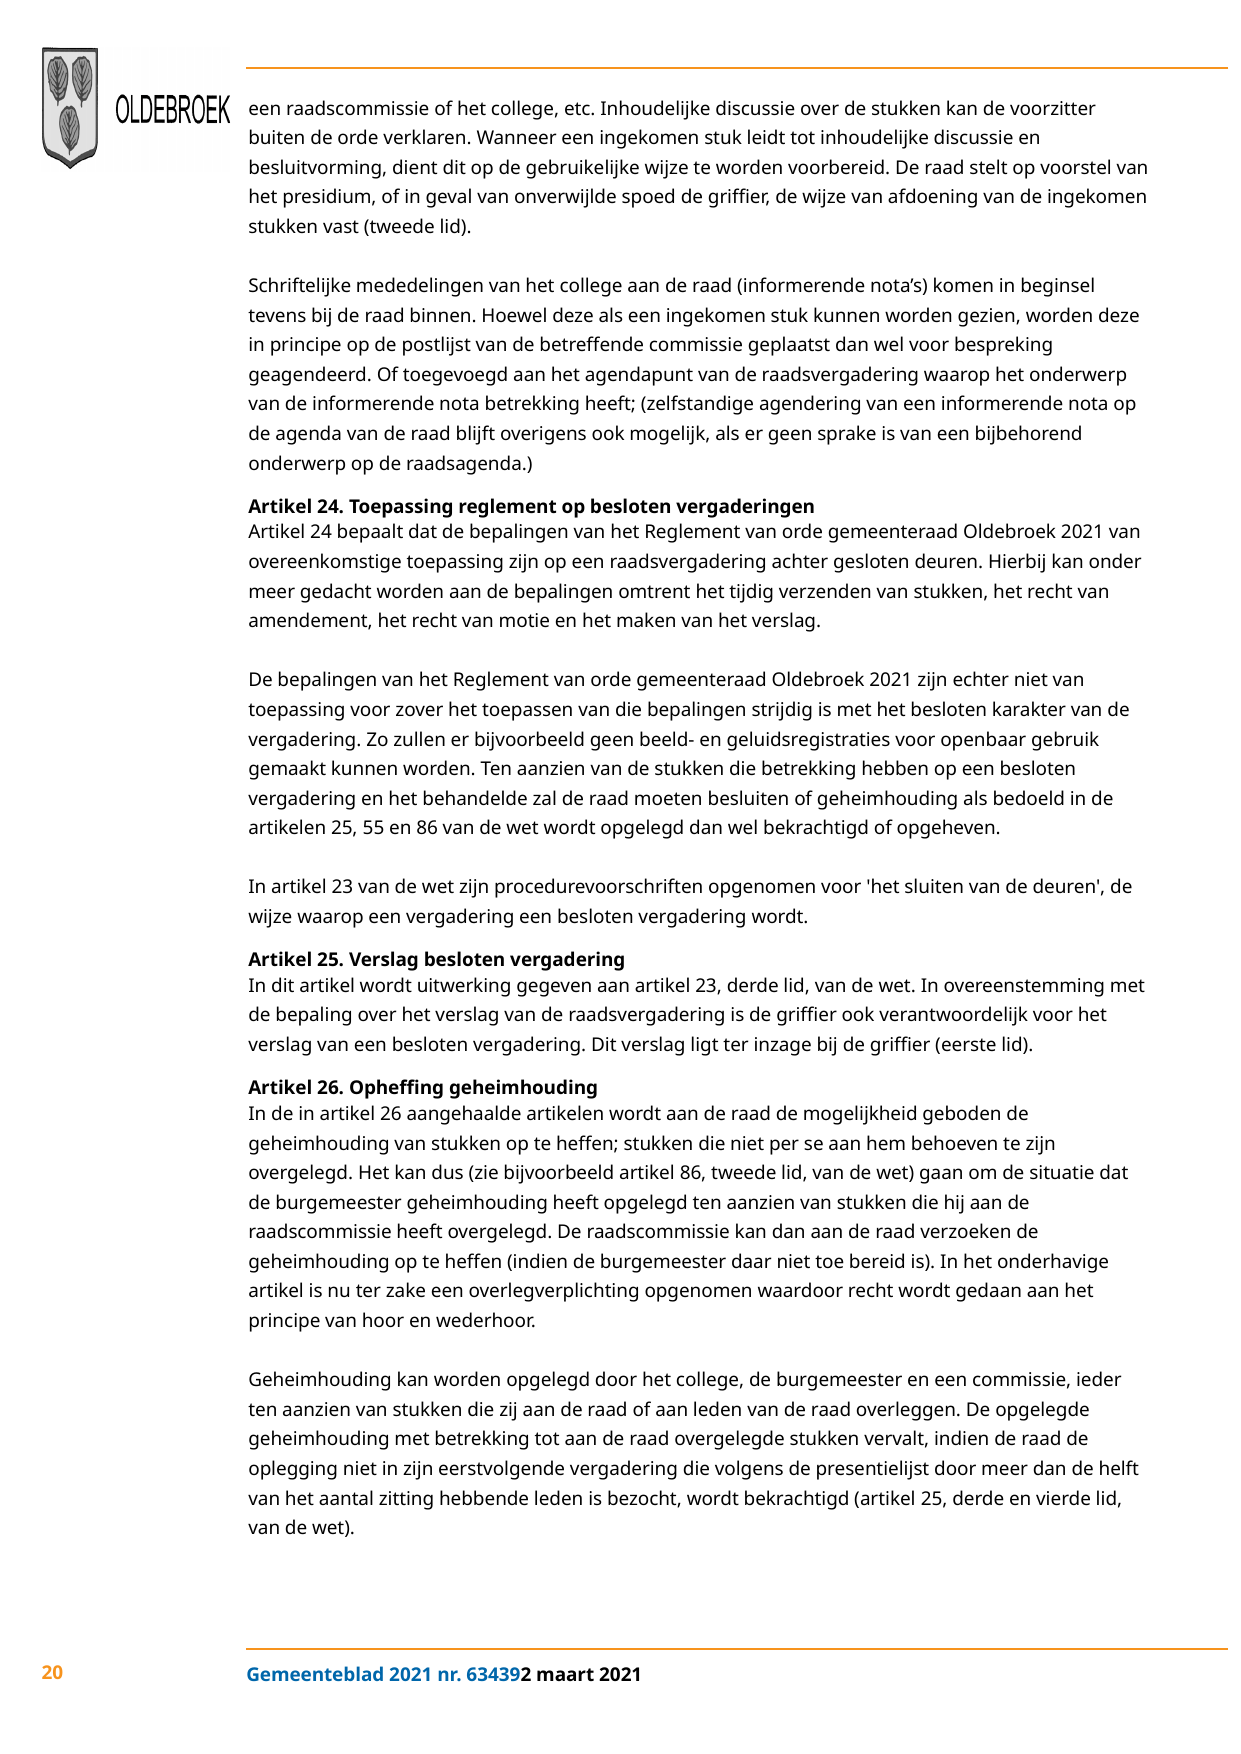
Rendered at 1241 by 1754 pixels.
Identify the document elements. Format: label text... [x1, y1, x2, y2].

text In dit artikel wordt uitwerking gegeven aan artikel 23, derde lid, van de wet. In overeenstemming met de bepaling over het verslag van de raadsvergadering is de griffier ook verantwoordelijk voor het verslag van een besloten vergadering. Dit verslag ligt ter inzage bij de griffier (eerste lid). [248, 972, 1152, 1057]
text een raadscommissie of het college, etc. Inhoudelijke discussie over de stukken kan de voorzitter buiten de orde verklaren. Wanneer een ingekomen stuk leidt tot inhoudelijke discussie en besluitvorming, dient dit op de gebruikelijke wijze te worden voorbereid. De raad stelt op voorstel van het presidium, of in geval van onverwijlde spoed de griffier, de wijze van afdoening van de ingekomen stukken vast (tweede lid). [248, 95, 1152, 239]
text In artikel 23 van de wet zijn procedurevoorschriften opgenomen voor 'het sluiten van de deuren', de wijze waarop een vergadering een besloten vergadering wordt. [248, 874, 1152, 929]
text De bepalingen van het Reglement van orde gemeenteraad Oldebroek 2021 zijn echter niet van toepassing voor zover het toepassen van die bepalingen strijdig is met het besloten karakter van de vergadering. Zo zullen er bijvoorbeeld geen beeld- en geluidsregistraties voor openbaar gebruik gemaakt kunnen worden. Ten aanzien van de stukken die betrekking hebben op een besloten vergadering en het behandelde zal de raad moeten besluiten of geheimhouding als bedoeld in de artikelen 25, 55 en 86 van de wet wordt opgelegd dan wel bekrachtigd of opgeheven. [248, 667, 1152, 840]
picture [41, 47, 231, 172]
text Artikel 24. Toepassing reglement op besloten vergaderingen [248, 493, 1152, 519]
text Geheimhouding kan worden opgelegd door het college, de burgemeester en een commissie, ieder ten aanzien van stukken die zij aan de raad of aan leden van de raad overleggen. De opgelegde geheimhouding met betrekking tot aan de raad overgelegde stukken vervalt, indien de raad de oplegging niet in zijn eerstvolgende vergadering die volgens de presentielijst door meer dan de helft van het aantal zitting hebbende leden is bezocht, wordt bekrachtigd (artikel 25, derde en vierde lid, van de wet). [248, 1366, 1152, 1540]
text Artikel 24 bepaalt dat de bepalingen van het Reglement van orde gemeenteraad Oldebroek 2021 van overeenkomstige toepassing zijn op een raadsvergadering achter gesloten deuren. Hierbij kan onder meer gedacht worden aan de bepalingen omtrent het tijdig verzenden van stukken, het recht van amendement, het recht van motie en het maken van het verslag. [248, 519, 1152, 633]
text Artikel 25. Verslag besloten vergadering [248, 946, 1152, 972]
text Artikel 26. Opheffing geheimhouding [248, 1074, 1152, 1100]
text In de in artikel 26 aangehaalde artikelen wordt aan de raad de mogelijkheid geboden de geheimhouding van stukken op te heffen; stukken die niet per se aan hem behoeven te zijn overgelegd. Het kan dus (zie bijvoorbeeld artikel 86, tweede lid, van de wet) gaan om de situatie dat de burgemeester geheimhouding heeft opgelegd ten aanzien van stukken die hij aan de raadscommissie heeft overgelegd. De raadscommissie kan dan aan de raad verzoeken de geheimhouding op te heffen (indien de burgemeester daar niet toe bereid is). In het onderhavige artikel is nu ter zake een overlegverplichting opgenomen waardoor recht wordt gedaan aan het principe van hoor en wederhoor. [248, 1100, 1152, 1333]
text Schriftelijke mededelingen van het college aan de raad (informerende nota’s) komen in beginsel tevens bij de raad binnen. Hoewel deze als een ingekomen stuk kunnen worden gezien, worden deze in principe op de postlijst van de betreffende commissie geplaatst dan wel voor bespreking geagendeerd. Of toegevoegd aan het agendapunt van de raadsvergadering waarop het onderwerp van de informerende nota betrekking heeft; (zelfstandige agendering van een informerende nota op de agenda van de raad blijft overigens ook mogelijk, als er geen sprake is van een bijbehorend onderwerp op de raadsagenda.) [248, 272, 1152, 476]
